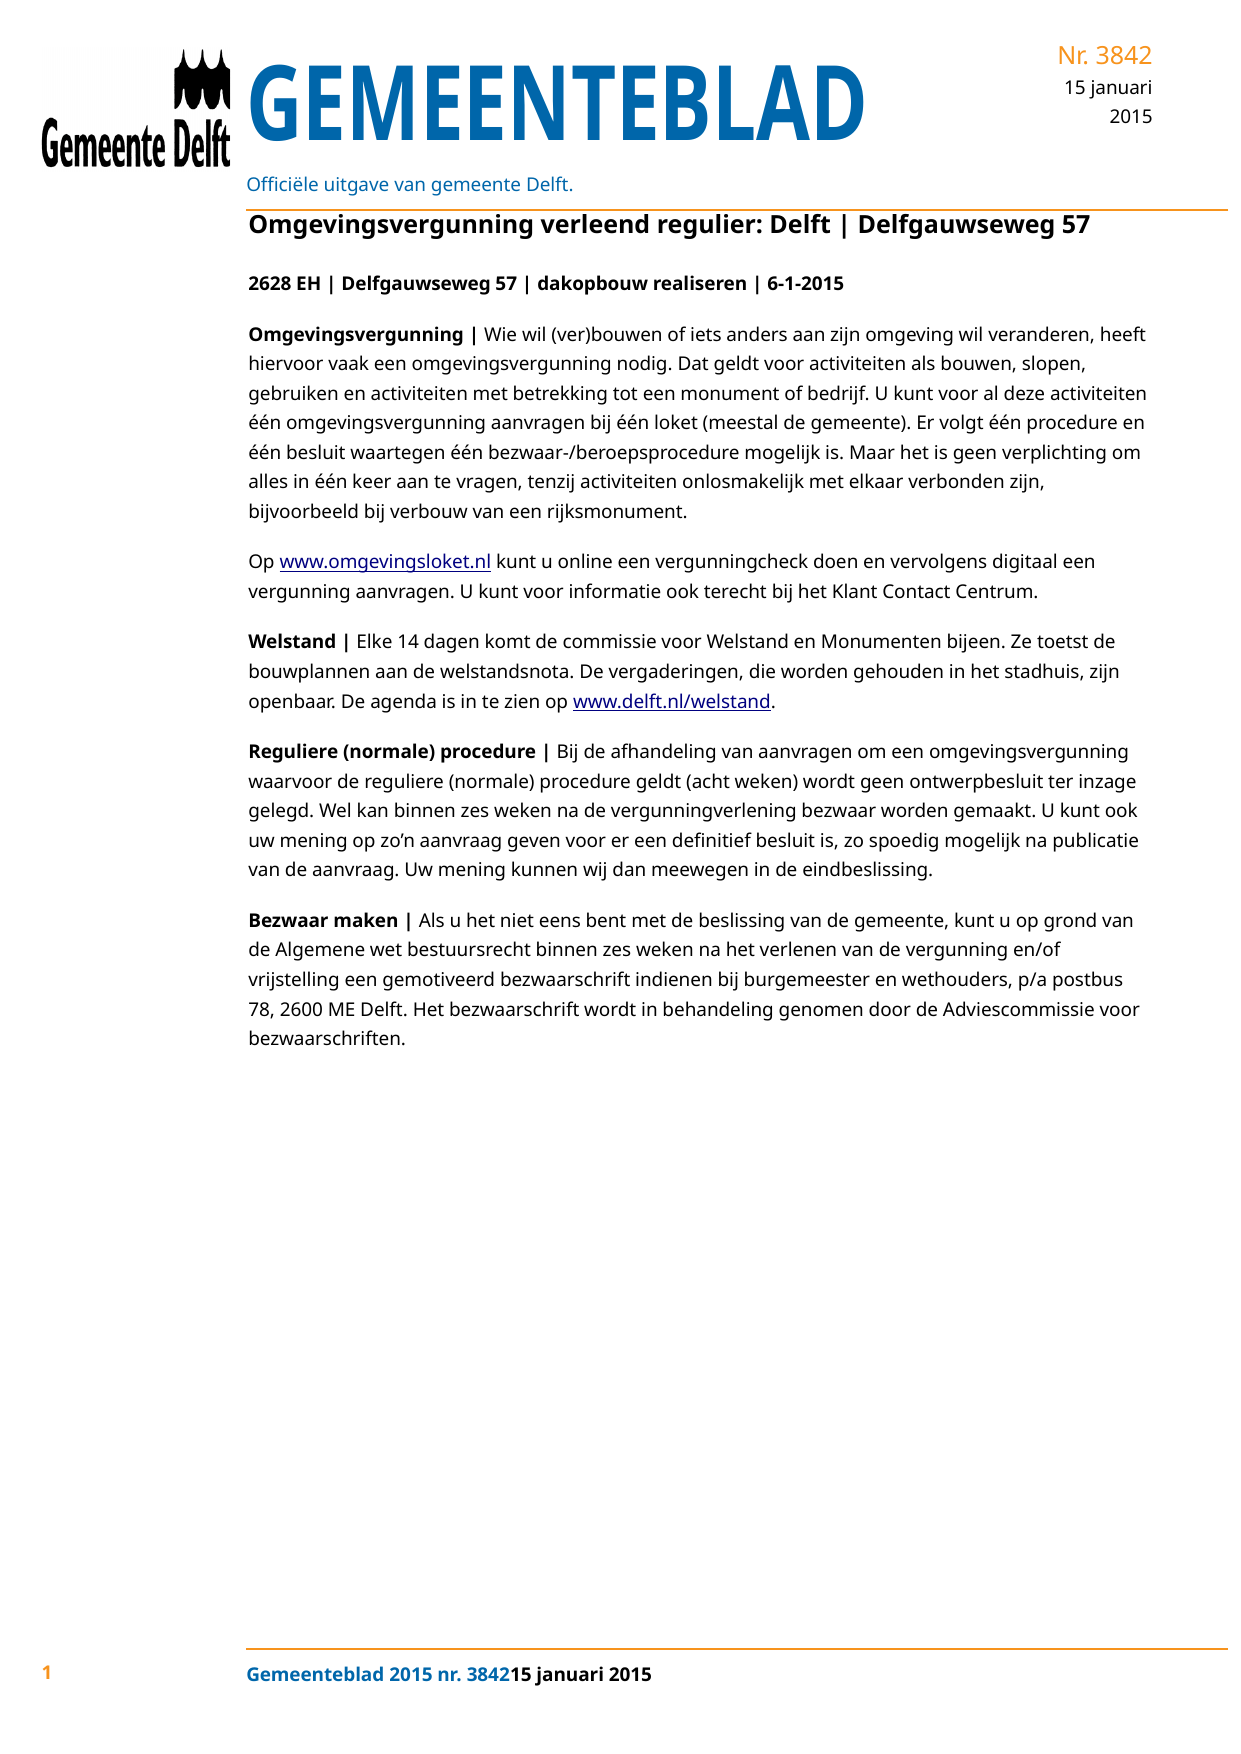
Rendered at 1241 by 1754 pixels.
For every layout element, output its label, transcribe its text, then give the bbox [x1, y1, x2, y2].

text 2628 EH | Delfgauwseweg 57 | dakopbouw realiseren | 6-1-2015 [248, 270, 1152, 296]
text Omgevingsvergunning | Wie wil (ver)bouwen of iets anders aan zijn omgeving wil veranderen, heeft hiervoor vaak een omgevingsvergunning nodig. Dat geldt voor activiteiten als bouwen, slopen, gebruiken en activiteiten met betrekking tot een monument of bedrijf. U kunt voor al deze activiteiten één omgevingsvergunning aanvragen bij één loket (meestal de gemeente). Er volgt één procedure en één besluit waartegen één bezwaar-/beroepsprocedure mogelijk is. Maar het is geen verplichting om alles in één keer aan te vragen, tenzij activiteiten onlosmakelijk met elkaar verbonden zijn, bijvoorbeeld bij verbouw van een rijksmonument. [248, 321, 1152, 524]
text Omgevingsvergunning verleend regulier: Delft | Delfgauwseweg 57 [248, 211, 1152, 241]
text Op www.omgevingsloket.nl kunt u online een vergunningcheck doen en vervolgens digitaal een vergunning aanvragen. U kunt voor informatie ook terecht bij het Klant Contact Centrum. [248, 549, 1152, 604]
text Reguliere (normale) procedure | Bij de afhandeling van aanvragen om een omgevingsvergunning waarvoor de reguliere (normale) procedure geldt (acht weken) wordt geen ontwerpbesluit ter inzage gelegd. Wel kan binnen zes weken na de vergunningverlening bezwaar worden gemaakt. U kunt ook uw mening op zo’n aanvraag geven voor er een definitief besluit is, zo spoedig mogelijk na publicatie van de aanvraag. Uw mening kunnen wij dan meewegen in de eindbeslissing. [248, 738, 1152, 882]
text Bezwaar maken | Als u het niet eens bent met de beslissing van de gemeente, kunt u op grond van de Algemene wet bestuursrecht binnen zes weken na het verlenen van de vergunning en/of vrijstelling een gemotiveerd bezwaarschrift indienen bij burgemeester en wethouders, p/a postbus 78, 2600 ME Delft. Het bezwaarschrift wordt in behandeling genomen door de Adviescommissie voor bezwaarschriften. [248, 907, 1152, 1051]
text Welstand | Elke 14 dagen komt de commissie voor Welstand en Monumenten bijeen. Ze toetst de bouwplannen aan de welstandsnota. De vergaderingen, die worden gehouden in het stadhuis, zijn openbaar. De agenda is in te zien op www.delft.nl/welstand. [248, 629, 1152, 713]
picture [41, 47, 231, 172]
